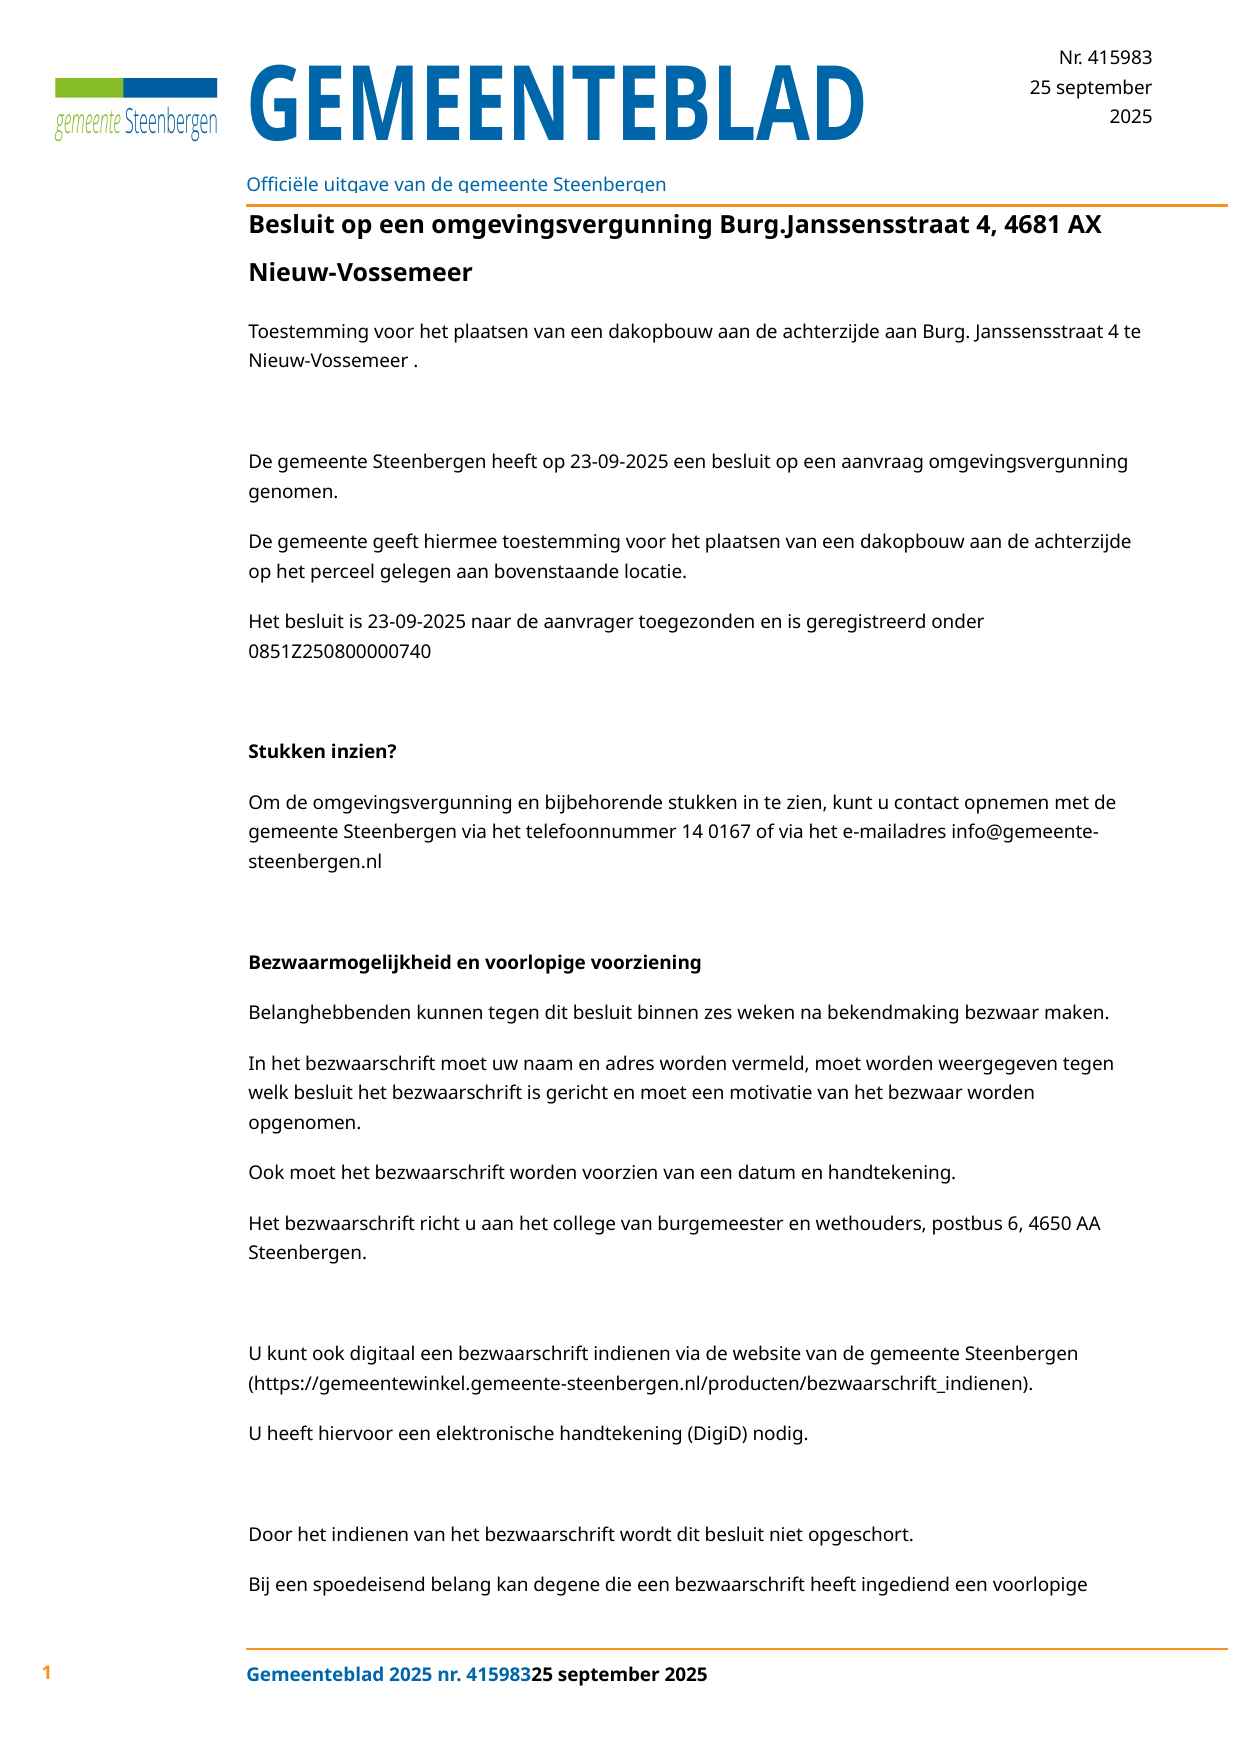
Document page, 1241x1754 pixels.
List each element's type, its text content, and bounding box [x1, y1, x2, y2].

text Belanghebbenden kunnen tegen dit besluit binnen zes weken na bekendmaking bezwaar maken. [248, 999, 1152, 1025]
picture [41, 47, 231, 172]
text Het besluit is 23-09-2025 naar de aanvrager toegezonden en is geregistreerd onder 0851Z250800000740 [248, 608, 1152, 664]
text Besluit op een omgevingsvergunning Burg.Janssensstraat 4, 4681 AX Nieuw-Vossemeer [248, 207, 1152, 288]
text In het bezwaarschrift moet uw naam en adres worden vermeld, moet worden weergegeven tegen welk besluit het bezwaarschrift is gericht en moet een motivatie van het bezwaar worden opgenomen. [248, 1050, 1152, 1135]
text Toestemming voor het plaatsen van een dakopbouw aan de achterzijde aan Burg. Janssensstraat 4 te Nieuw-Vossemeer . [248, 318, 1152, 373]
text Ook moet het bezwaarschrift worden voorzien van een datum en handtekening. [248, 1159, 1152, 1185]
text Door het indienen van het bezwaarschrift wordt dit besluit niet opgeschort. [248, 1521, 1152, 1547]
text Om de omgevingsvergunning en bijbehorende stukken in te zien, kunt u contact opnemen met de gemeente Steenbergen via het telefoonnummer 14 0167 of via het e-mailadres info@gemeente-steenbergen.nl [248, 789, 1152, 874]
text Stukken inzien? [248, 739, 1152, 764]
text Het bezwaarschrift richt u aan het college van burgemeester en wethouders, postbus 6, 4650 AA Steenbergen. [248, 1210, 1152, 1265]
text Bij een spoedeisend belang kan degene die een bezwaarschrift heeft ingediend een voorlopige [248, 1572, 1152, 1597]
text U heeft hiervoor een elektronische handtekening (DigiD) nodig. [248, 1420, 1152, 1446]
text U kunt ook digitaal een bezwaarschrift indienen via de website van de gemeente Steenbergen (https://gemeentewinkel.gemeente-steenbergen.nl/producten/bezwaarschrift_indienen). [248, 1340, 1152, 1396]
text De gemeente Steenbergen heeft op 23-09-2025 een besluit op een aanvraag omgevingsvergunning genomen. [248, 448, 1152, 504]
text De gemeente geeft hiermee toestemming voor het plaatsen van een dakopbouw aan de achterzijde op het perceel gelegen aan bovenstaande locatie. [248, 528, 1152, 584]
text Bezwaarmogelijkheid en voorlopige voorziening [248, 949, 1152, 975]
